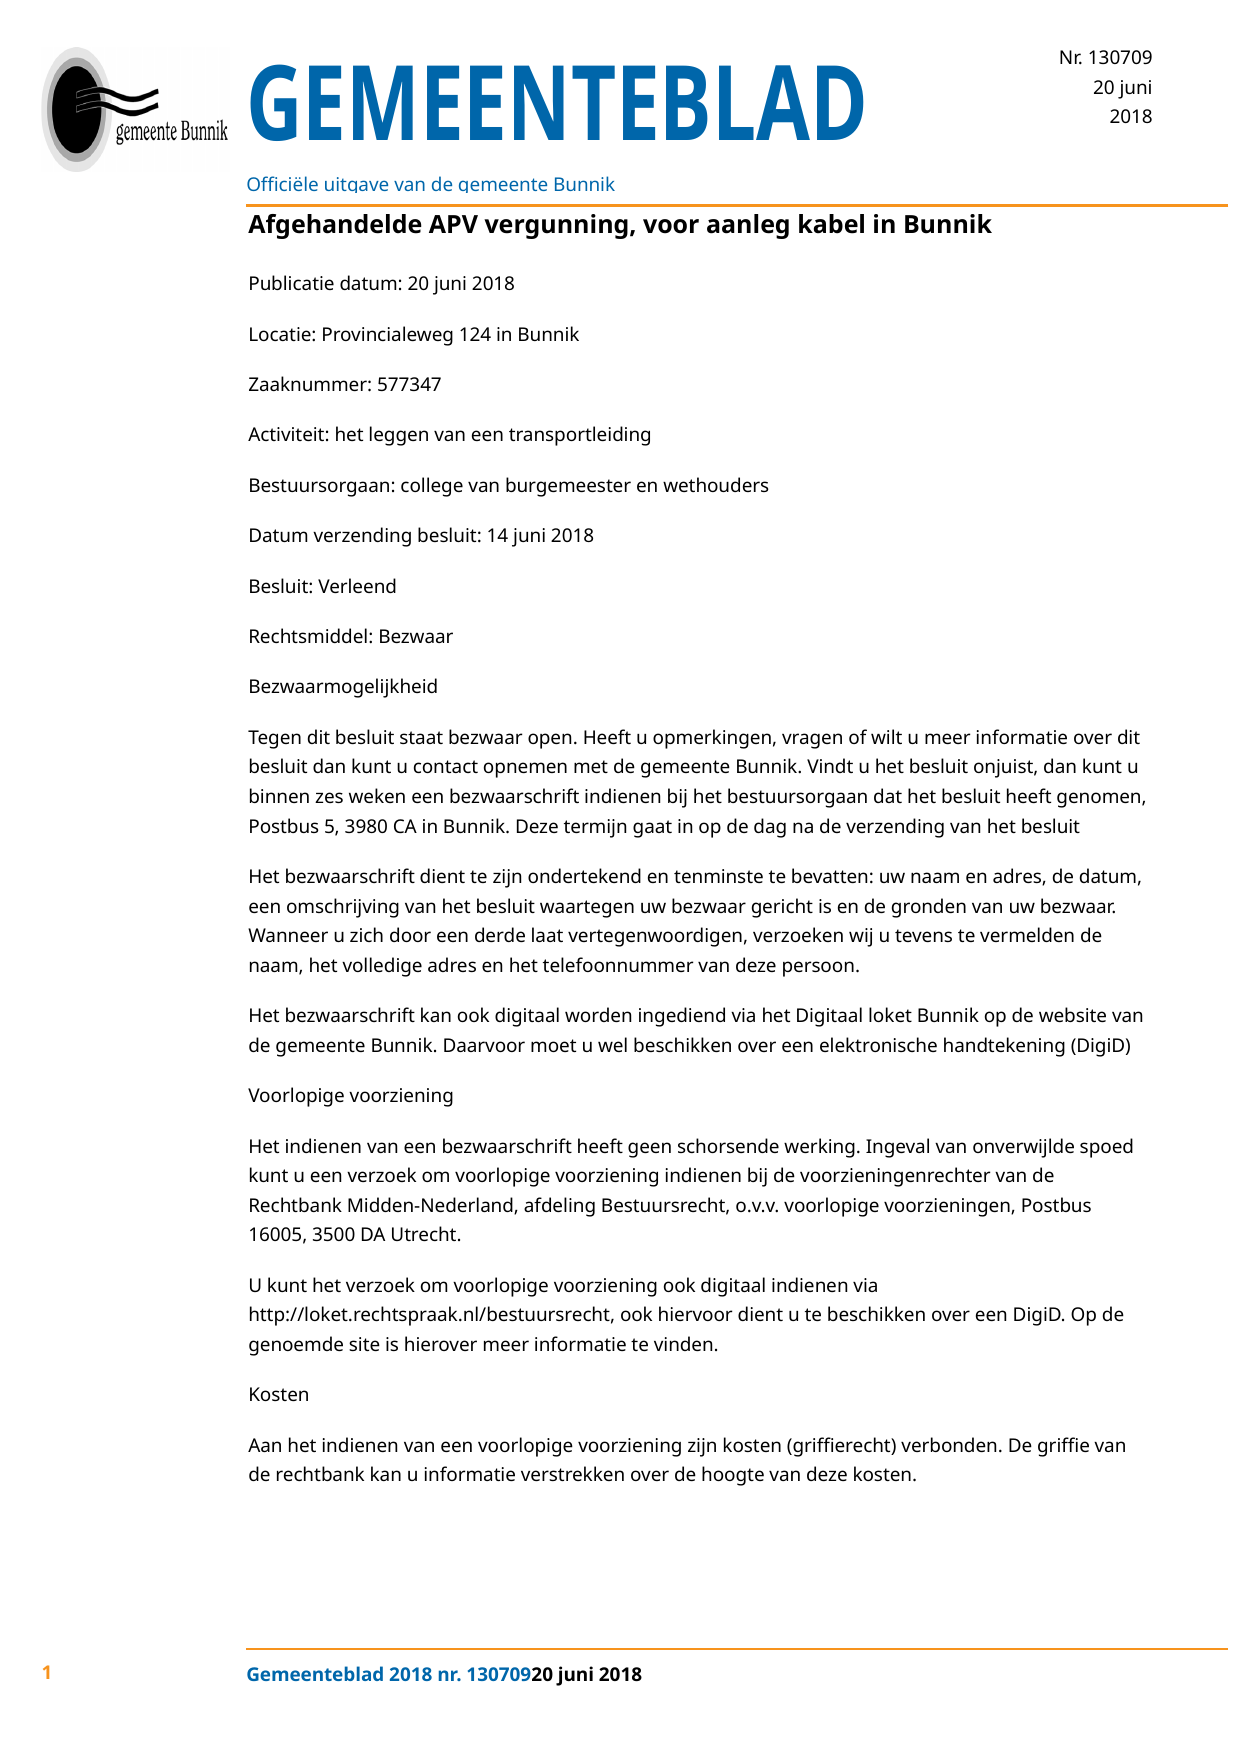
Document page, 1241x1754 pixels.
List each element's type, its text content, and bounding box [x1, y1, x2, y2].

text Kosten [248, 1382, 1152, 1407]
text Zaaknummer: 577347 [248, 371, 1152, 397]
text Publicatie datum: 20 juni 2018 [248, 270, 1152, 296]
text Voorlopige voorziening [248, 1082, 1152, 1108]
text Bezwaarmogelijkheid [248, 674, 1152, 699]
text Het bezwaarschrift kan ook digitaal worden ingediend via het Digitaal loket Bunnik op de website van de gemeente Bunnik. Daarvoor moet u wel beschikken over een elektronische handtekening (DigiD) [248, 1002, 1152, 1058]
text Rechtsmiddel: Bezwaar [248, 623, 1152, 649]
text Het indienen van een bezwaarschrift heeft geen schorsende werking. Ingeval van onverwijlde spoed kunt u een verzoek om voorlopige voorziening indienen bij de voorzieningenrechter van de Rechtbank Midden-Nederland, afdeling Bestuursrecht, o.v.v. voorlopige voorzieningen, Postbus 16005, 3500 DA Utrecht. [248, 1133, 1152, 1247]
text Aan het indienen van een voorlopige voorziening zijn kosten (griffierecht) verbonden. De griffie van de rechtbank kan u informatie verstrekken over de hoogte van deze kosten. [248, 1432, 1152, 1487]
text U kunt het verzoek om voorlopige voorziening ook digitaal indienen via http://loket.rechtspraak.nl/bestuursrecht, ook hiervoor dient u te beschikken over een DigiD. Op de genoemde site is hierover meer informatie te vinden. [248, 1272, 1152, 1357]
text Locatie: Provincialeweg 124 in Bunnik [248, 321, 1152, 346]
text Activiteit: het leggen van een transportleiding [248, 422, 1152, 447]
text Datum verzending besluit: 14 juni 2018 [248, 522, 1152, 548]
text Bestuursorgaan: college van burgemeester en wethouders [248, 472, 1152, 498]
text Besluit: Verleend [248, 573, 1152, 598]
picture [41, 47, 231, 172]
text Afgehandelde APV vergunning, voor aanleg kabel in Bunnik [248, 207, 1152, 241]
text Het bezwaarschrift dient te zijn ondertekend en tenminste te bevatten: uw naam en adres, de datum, een omschrijving van het besluit waartegen uw bezwaar gericht is en de gronden van uw bezwaar. Wanneer u zich door een derde laat vertegenwoordigen, verzoeken wij u tevens te vermelden de naam, het volledige adres en het telefoonnummer van deze persoon. [248, 863, 1152, 978]
text Tegen dit besluit staat bezwaar open. Heeft u opmerkingen, vragen of wilt u meer informatie over dit besluit dan kunt u contact opnemen met de gemeente Bunnik. Vindt u het besluit onjuist, dan kunt u binnen zes weken een bezwaarschrift indienen bij het bestuursorgaan dat het besluit heeft genomen, Postbus 5, 3980 CA in Bunnik. Deze termijn gaat in op de dag na de verzending van het besluit [248, 724, 1152, 838]
